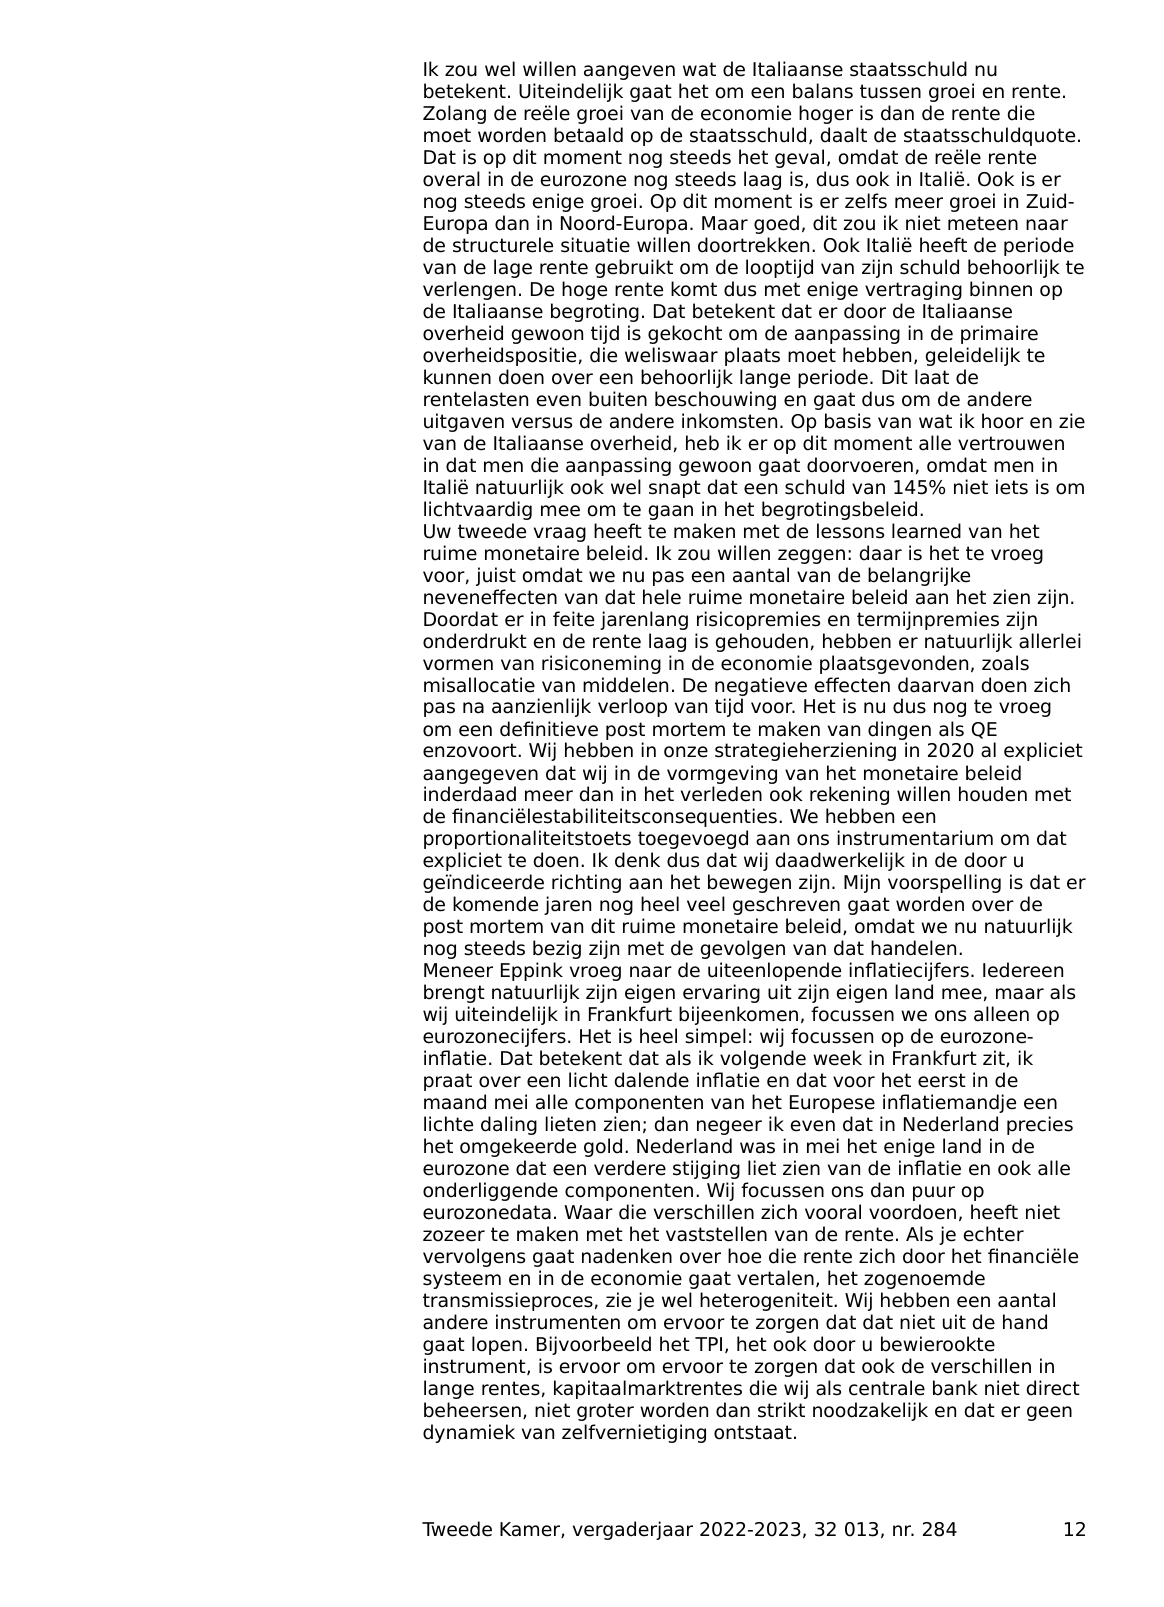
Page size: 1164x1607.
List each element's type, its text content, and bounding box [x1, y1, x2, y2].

text Uw tweede vraag heeft te maken met de lessons learned van het ruime monetaire beleid. Ik zou willen zeggen: daar is het te vroeg voor, juist omdat we nu pas een aantal van de belangrijke neveneffecten van dat hele ruime monetaire beleid aan het zien zijn. Doordat er in feite jarenlang risicopremies en termijnpremies zijn onderdrukt en de rente laag is gehouden, hebben er natuurlijk allerlei vormen van risiconeming in de economie plaatsgevonden, zoals misallocatie van middelen. De negatieve effecten daarvan doen zich pas na aanzienlijk verloop van tijd voor. Het is nu dus nog te vroeg om een definitieve post mortem te maken van dingen als QE enzovoort. Wij hebben in onze strategieherziening in 2020 al expliciet aangegeven dat wij in de vormgeving van het monetaire beleid inderdaad meer dan in het verleden ook rekening willen houden met de financiëlestabiliteitsconsequenties. We hebben een proportionaliteitstoets toegevoegd aan ons instrumentarium om dat expliciet te doen. Ik denk dus dat wij daadwerkelijk in de door u geïndiceerde richting aan het bewegen zijn. Mijn voorspelling is dat er de komende jaren nog heel veel geschreven gaat worden over de post mortem van dit ruime monetaire beleid, omdat we nu natuurlijk nog steeds bezig zijn met de gevolgen van dat handelen. [422, 521, 1087, 960]
text Ik zou wel willen aangeven wat de Italiaanse staatsschuld nu betekent. Uiteindelijk gaat het om een balans tussen groei en rente. Zolang de reële groei van de economie hoger is dan de rente die moet worden betaald op de staatsschuld, daalt de staatsschuldquote. Dat is op dit moment nog steeds het geval, omdat de reële rente overal in de eurozone nog steeds laag is, dus ook in Italië. Ook is er nog steeds enige groei. Op dit moment is er zelfs meer groei in Zuid-Europa dan in Noord-Europa. Maar goed, dit zou ik niet meteen naar de structurele situatie willen doortrekken. Ook Italië heeft de periode van de lage rente gebruikt om de looptijd van zijn schuld behoorlijk te verlengen. De hoge rente komt dus met enige vertraging binnen op de Italiaanse begroting. Dat betekent dat er door de Italiaanse overheid gewoon tijd is gekocht om de aanpassing in de primaire overheidspositie, die weliswaar plaats moet hebben, geleidelijk te kunnen doen over een behoorlijk lange periode. Dit laat de rentelasten even buiten beschouwing en gaat dus om de andere uitgaven versus de andere inkomsten. Op basis van wat ik hoor en zie van de Italiaanse overheid, heb ik er op dit moment alle vertrouwen in dat men die aanpassing gewoon gaat doorvoeren, omdat men in Italië natuurlijk ook wel snapt dat een schuld van 145% niet iets is om lichtvaardig mee om te gaan in het begrotingsbeleid. [422, 59, 1087, 521]
text Meneer Eppink vroeg naar de uiteenlopende inflatiecijfers. Iedereen brengt natuurlijk zijn eigen ervaring uit zijn eigen land mee, maar als wij uiteindelijk in Frankfurt bijeenkomen, focussen we ons alleen op eurozonecijfers. Het is heel simpel: wij focussen op de eurozone-inflatie. Dat betekent dat als ik volgende week in Frankfurt zit, ik praat over een licht dalende inflatie en dat voor het eerst in de maand mei alle componenten van het Europese inflatiemandje een lichte daling lieten zien; dan negeer ik even dat in Nederland precies het omgekeerde gold. Nederland was in mei het enige land in de eurozone dat een verdere stijging liet zien van de inflatie en ook alle onderliggende componenten. Wij focussen ons dan puur op eurozonedata. Waar die verschillen zich vooral voordoen, heeft niet zozeer te maken met het vaststellen van de rente. Als je echter vervolgens gaat nadenken over hoe die rente zich door het financiële systeem en in de economie gaat vertalen, het zogenoemde transmissieproces, zie je wel heterogeniteit. Wij hebben een aantal andere instrumenten om ervoor te zorgen dat dat niet uit de hand gaat lopen. Bijvoorbeeld het TPI, het ook door u bewierookte instrument, is ervoor om ervoor te zorgen dat ook de verschillen in lange rentes, kapitaalmarktrentes die wij als centrale bank niet direct beheersen, niet groter worden dan strikt noodzakelijk en dat er geen dynamiek van zelfvernietiging ontstaat. [422, 960, 1087, 1444]
